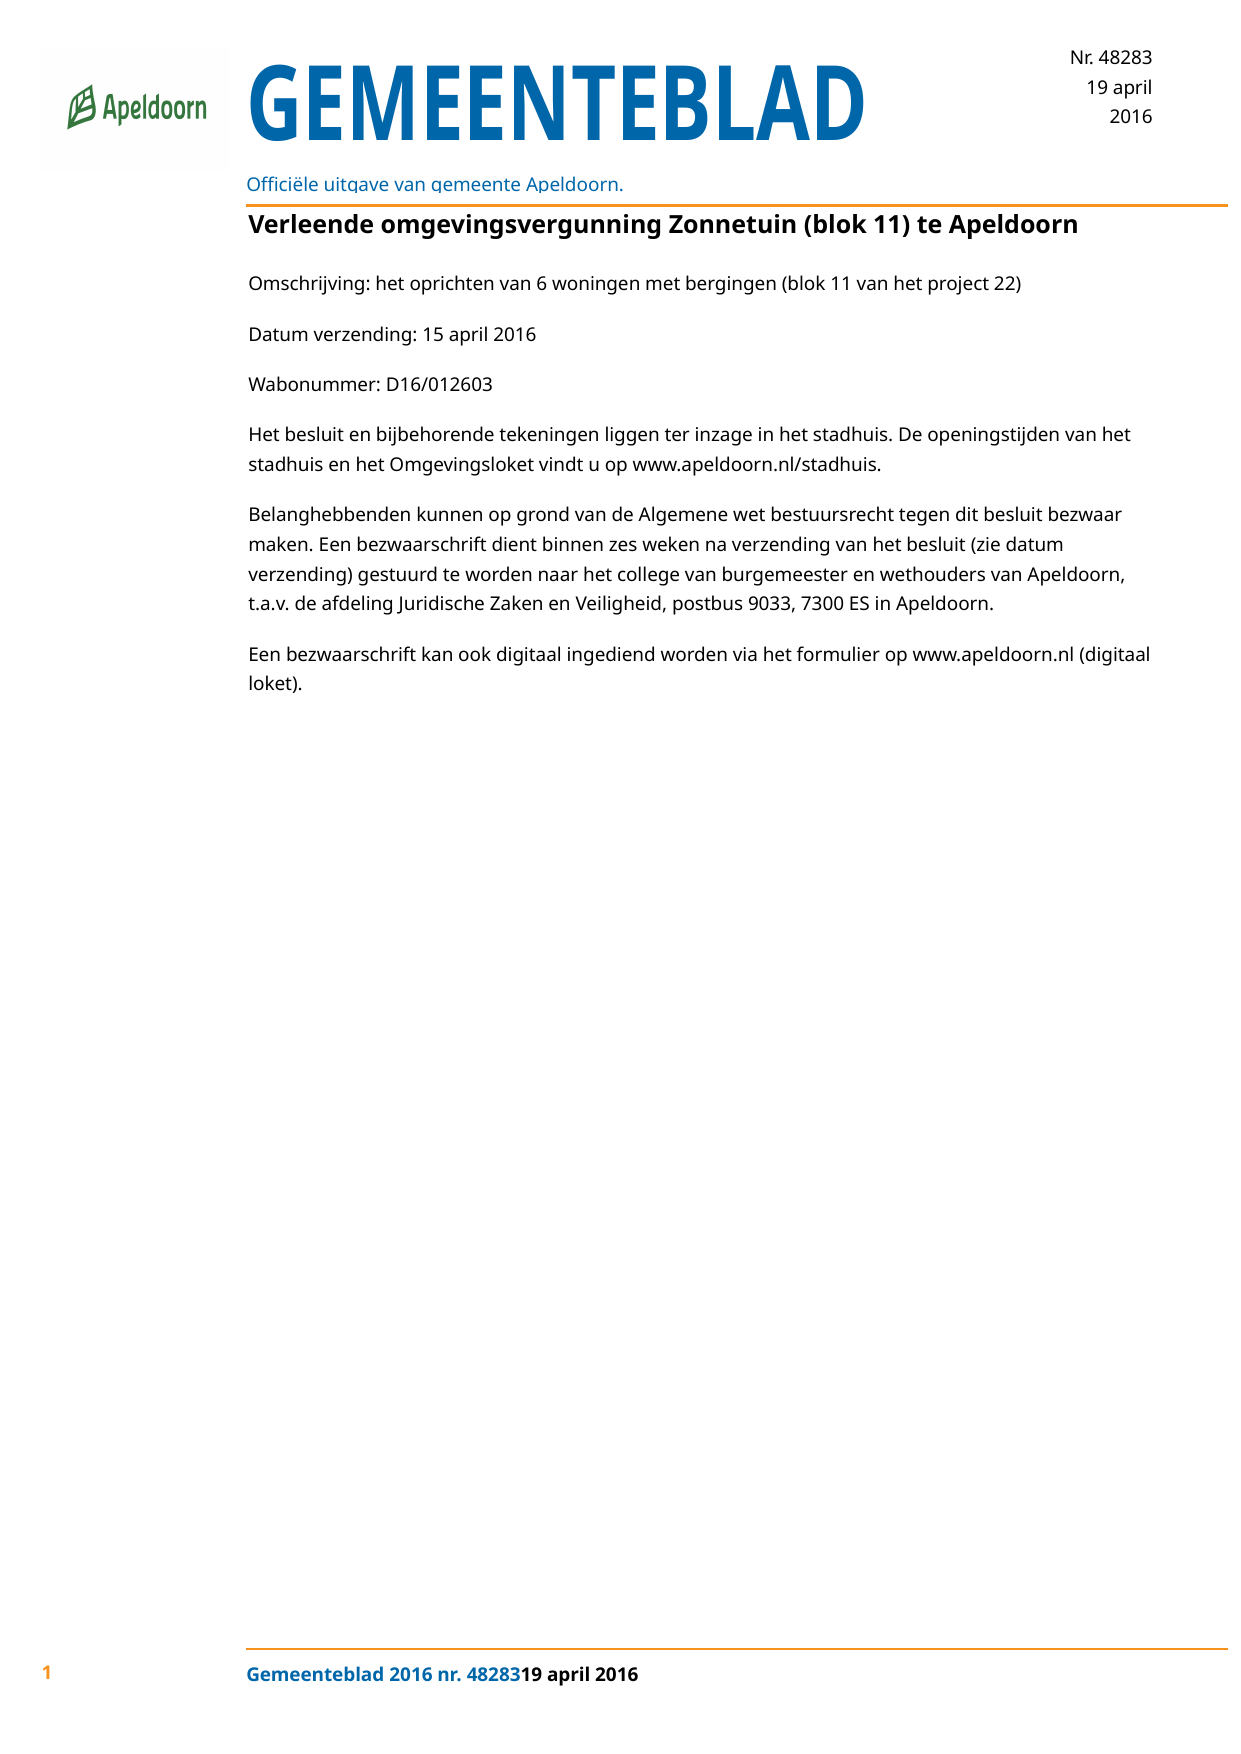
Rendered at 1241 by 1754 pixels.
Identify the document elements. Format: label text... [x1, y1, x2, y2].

text Omschrijving: het oprichten van 6 woningen met bergingen (blok 11 van het project 22) [248, 270, 1152, 296]
text Datum verzending: 15 april 2016 [248, 321, 1152, 346]
text Verleende omgevingsvergunning Zonnetuin (blok 11) te Apeldoorn [248, 207, 1152, 241]
picture [41, 47, 231, 172]
text Een bezwaarschrift kan ook digitaal ingediend worden via het formulier op www.apeldoorn.nl (digitaal loket). [248, 641, 1152, 696]
text Het besluit en bijbehorende tekeningen liggen ter inzage in het stadhuis. De openingstijden van het stadhuis en het Omgevingsloket vindt u op www.apeldoorn.nl/stadhuis. [248, 422, 1152, 477]
text Belanghebbenden kunnen op grond van de Algemene wet bestuursrecht tegen dit besluit bezwaar maken. Een bezwaarschrift dient binnen zes weken na verzending van het besluit (zie datum verzending) gestuurd te worden naar het college van burgemeester en wethouders van Apeldoorn, t.a.v. de afdeling Juridische Zaken en Veiligheid, postbus 9033, 7300 ES in Apeldoorn. [248, 502, 1152, 616]
text Wabonummer: D16/012603 [248, 371, 1152, 397]
